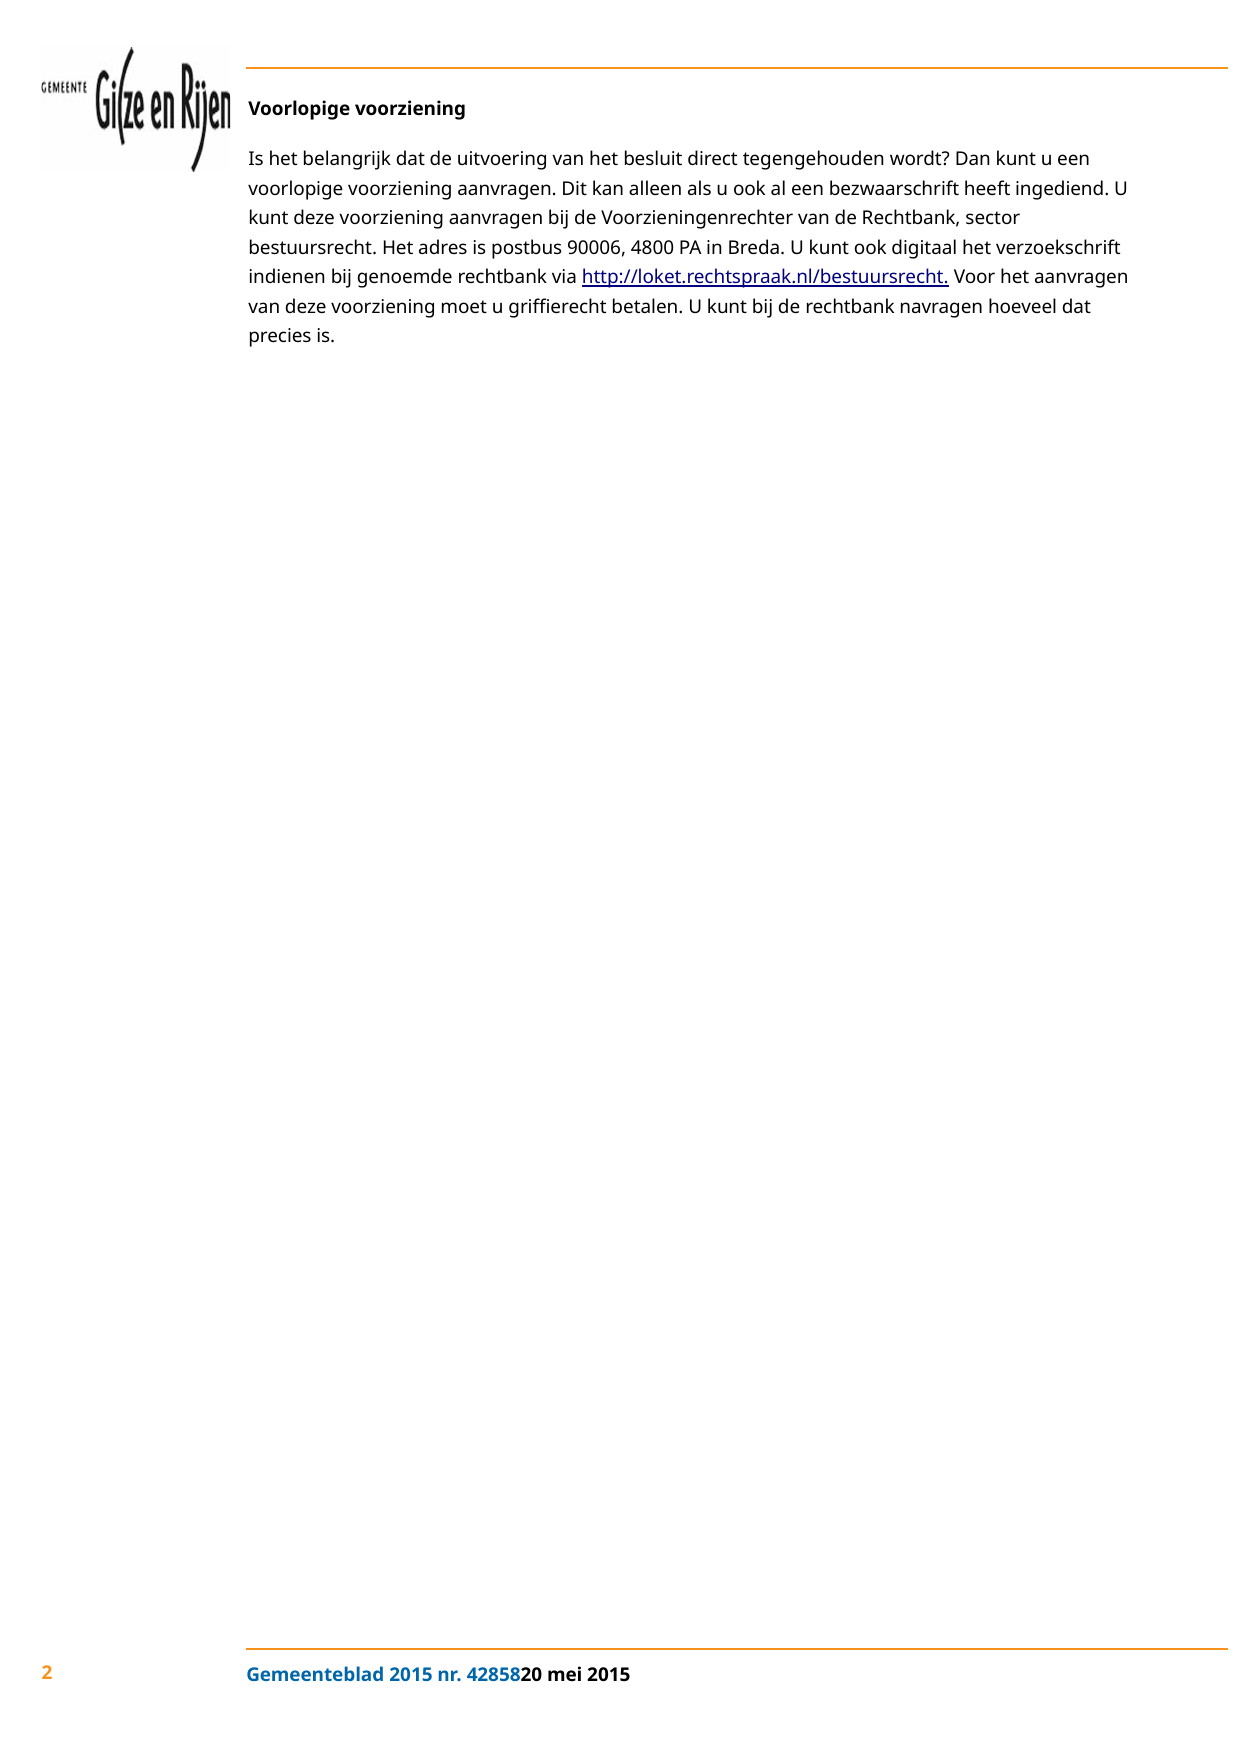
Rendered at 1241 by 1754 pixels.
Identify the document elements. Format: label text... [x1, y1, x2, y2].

text Voorlopige voorziening [248, 95, 1152, 121]
picture [41, 47, 231, 172]
text Is het belangrijk dat de uitvoering van het besluit direct tegengehouden wordt? Dan kunt u een voorlopige voorziening aanvragen. Dit kan alleen als u ook al een bezwaarschrift heeft ingediend. U kunt deze voorziening aanvragen bij de Voorzieningenrechter van de Rechtbank, sector bestuursrecht. Het adres is postbus 90006, 4800 PA in Breda. U kunt ook digitaal het verzoekschrift indienen bij genoemde rechtbank via http://loket.rechtspraak.nl/bestuursrecht. Voor het aanvragen van deze voorziening moet u griffierecht betalen. U kunt bij de rechtbank navragen hoeveel dat precies is. [248, 145, 1152, 348]
